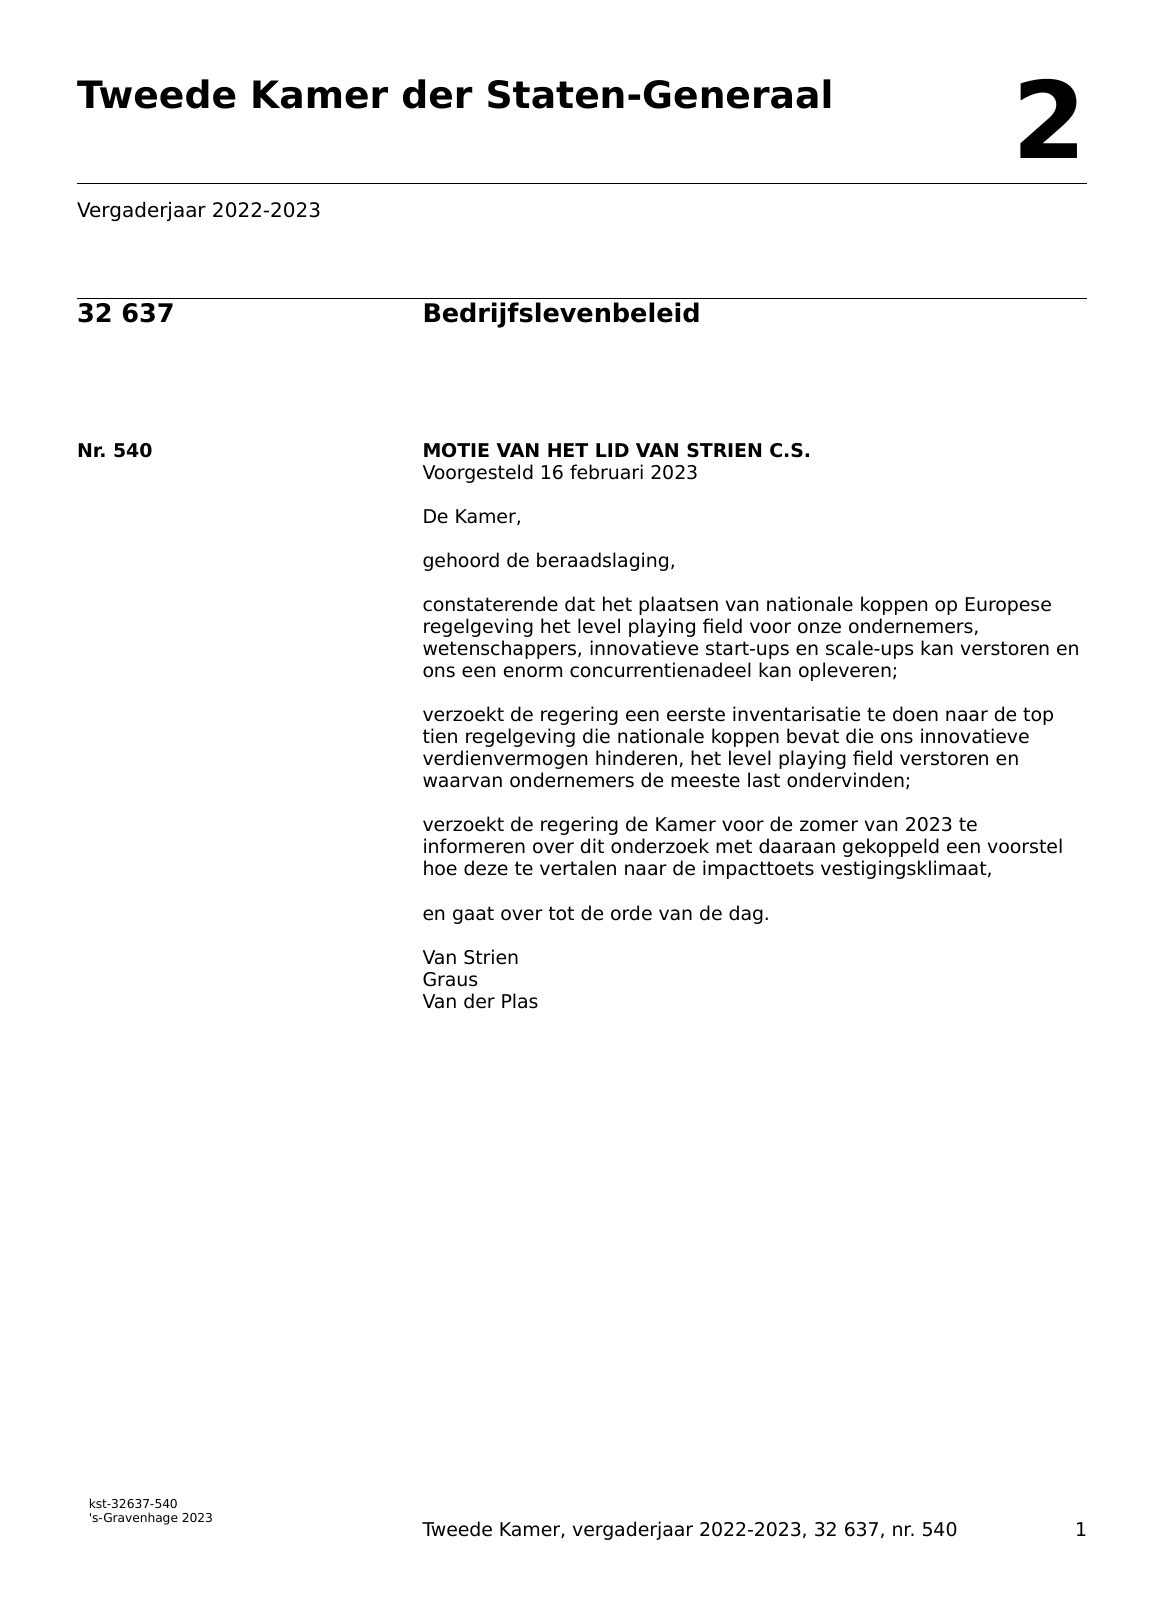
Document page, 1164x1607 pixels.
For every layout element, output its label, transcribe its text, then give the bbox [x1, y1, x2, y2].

table_header 2 [886, 59, 1087, 183]
text en gaat over tot de orde van de dag. [422, 902, 1087, 924]
text De Kamer, [422, 506, 1087, 528]
text Van Strien [422, 947, 1087, 969]
text gehoord de beraadslaging, [422, 550, 1087, 572]
text verzoekt de regering de Kamer voor de zomer van 2023 te informeren over dit onderzoek met daaraan gekoppeld een voorstel hoe deze te vertalen naar de impacttoets vestigingsklimaat, [422, 814, 1087, 880]
text constaterende dat het plaatsen van nationale koppen op Europese regelgeving het level playing field voor onze ondernemers, wetenschappers, innovatieve start-ups en scale-ups kan verstoren en ons een enorm concurrentienadeel kan opleveren; [422, 594, 1087, 682]
table_cell Vergaderjaar 2022-2023 [77, 184, 1087, 298]
text 's-Gravenhage 2023 [88, 1511, 323, 1525]
subtitle Nr. 540 MOTIE VAN HET LID VAN STRIEN C.S. [77, 440, 1087, 462]
text kst-32637-540 [88, 1497, 323, 1511]
text verzoekt de regering een eerste inventarisatie te doen naar de top tien regelgeving die nationale koppen bevat die ons innovatieve verdienvermogen hinderen, het level playing field verstoren en waarvan ondernemers de meeste last ondervinden; [422, 704, 1087, 792]
table_header Tweede Kamer der Staten-Generaal [77, 59, 886, 183]
text Van der Plas [422, 991, 1087, 1013]
subtitle 32 637 Bedrijfslevenbeleid [77, 299, 1087, 329]
text Graus [422, 969, 1087, 991]
text Voorgesteld 16 februari 2023 [422, 462, 1087, 484]
